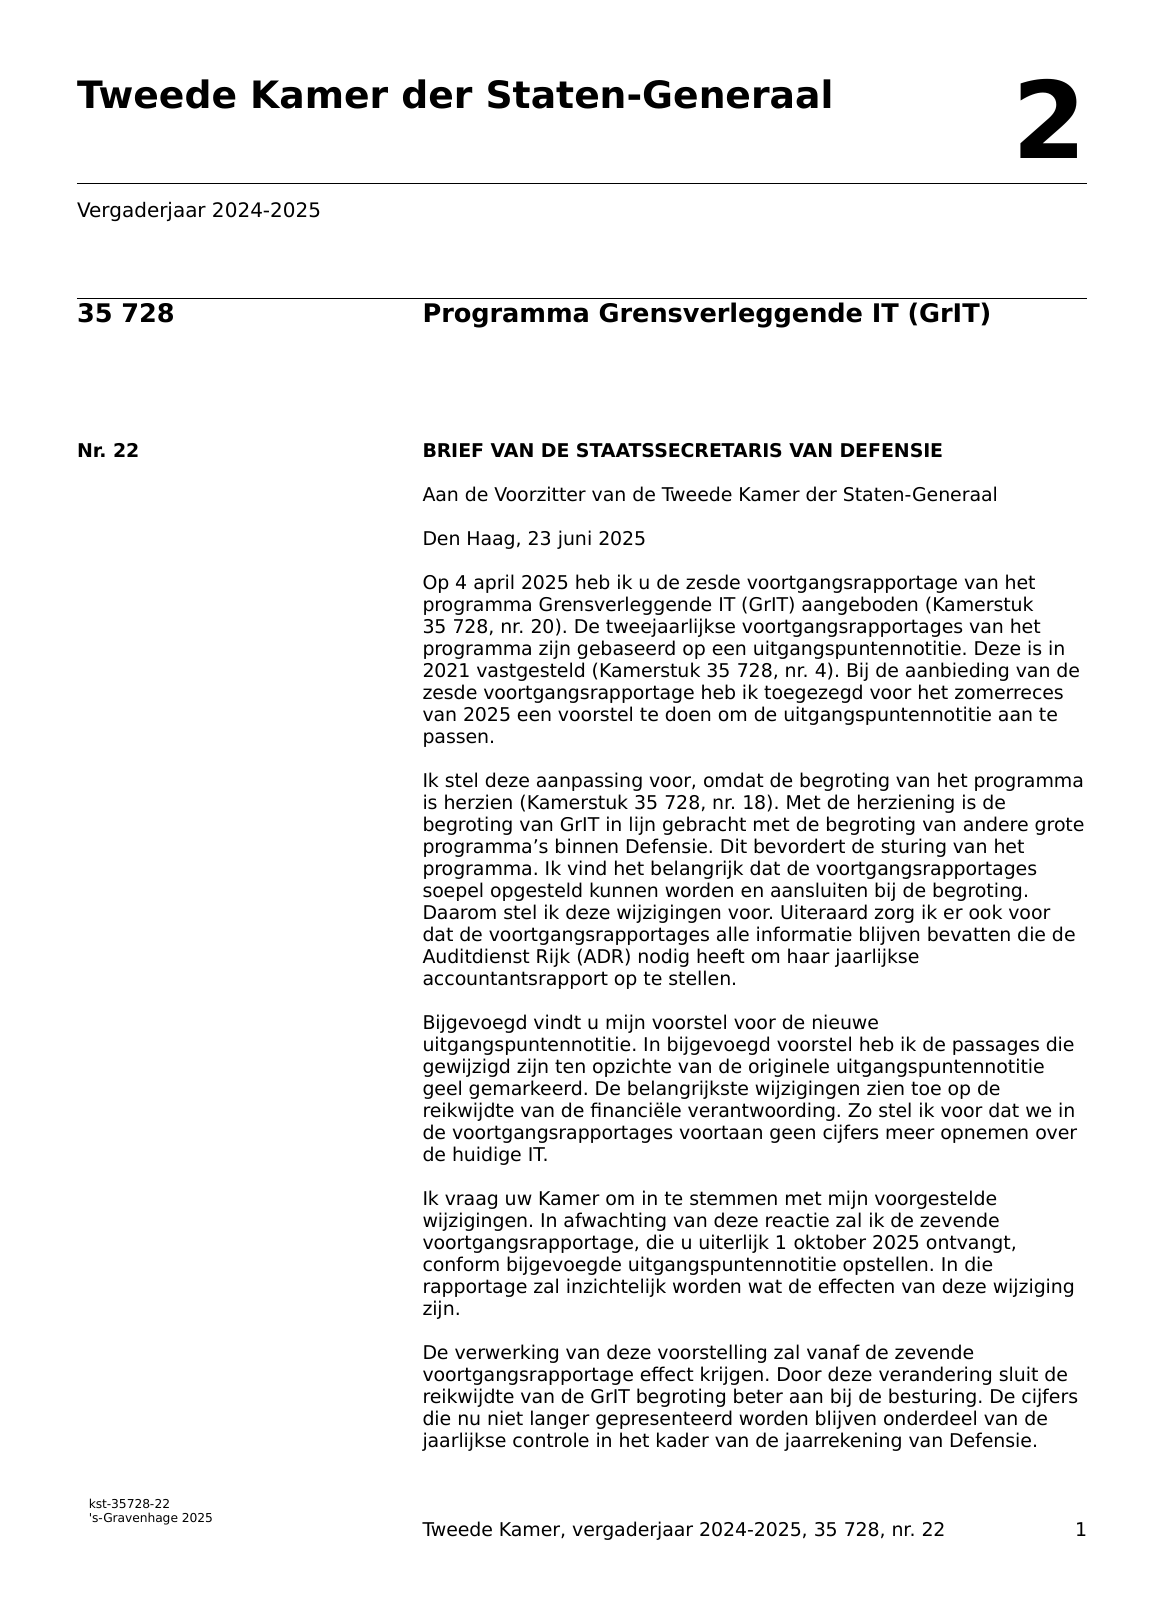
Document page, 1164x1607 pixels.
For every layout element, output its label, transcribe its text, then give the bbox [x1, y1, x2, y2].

text Op 4 april 2025 heb ik u de zesde voortgangsrapportage van het programma Grensverleggende IT (GrIT) aangeboden (Kamerstuk 35 728, nr. 20). De tweejaarlijkse voortgangsrapportages van het programma zijn gebaseerd op een uitgangspuntennotitie. Deze is in 2021 vastgesteld (Kamerstuk 35 728, nr. 4). Bij de aanbieding van de zesde voortgangsrapportage heb ik toegezegd voor het zomerreces van 2025 een voorstel te doen om de uitgangspuntennotitie aan te passen. [422, 572, 1087, 748]
text kst-35728-22 [88, 1497, 323, 1511]
text De verwerking van deze voorstelling zal vanaf de zevende voortgangsrapportage effect krijgen. Door deze verandering sluit de reikwijdte van de GrIT begroting beter aan bij de besturing. De cijfers die nu niet langer gepresenteerd worden blijven onderdeel van de jaarlijkse controle in het kader van de jaarrekening van Defensie. [422, 1342, 1087, 1452]
text Ik stel deze aanpassing voor, omdat de begroting van het programma is herzien (Kamerstuk 35 728, nr. 18). Met de herziening is de begroting van GrIT in lijn gebracht met de begroting van andere grote programma’s binnen Defensie. Dit bevordert de sturing van het programma. Ik vind het belangrijk dat de voortgangsrapportages soepel opgesteld kunnen worden en aansluiten bij de begroting. Daarom stel ik deze wijzigingen voor. Uiteraard zorg ik er ook voor dat de voortgangsrapportages alle informatie blijven bevatten die de Auditdienst Rijk (ADR) nodig heeft om haar jaarlijkse accountantsrapport op te stellen. [422, 770, 1087, 990]
subtitle 35 728 Programma Grensverleggende IT (GrIT) [77, 299, 1087, 329]
table_header 2 [886, 59, 1087, 183]
text Ik vraag uw Kamer om in te stemmen met mijn voorgestelde wijzigingen. In afwachting van deze reactie zal ik de zevende voortgangsrapportage, die u uiterlijk 1 oktober 2025 ontvangt, conform bijgevoegde uitgangspuntennotitie opstellen. In die rapportage zal inzichtelijk worden wat de effecten van deze wijziging zijn. [422, 1188, 1087, 1320]
text Den Haag, 23 juni 2025 [422, 528, 1087, 550]
table_cell Vergaderjaar 2024-2025 [77, 184, 1087, 298]
text Aan de Voorzitter van de Tweede Kamer der Staten-Generaal [422, 484, 1087, 506]
text 's-Gravenhage 2025 [88, 1511, 323, 1525]
table_header Tweede Kamer der Staten-Generaal [77, 59, 886, 183]
text Bijgevoegd vindt u mijn voorstel voor de nieuwe uitgangspuntennotitie. In bijgevoegd voorstel heb ik de passages die gewijzigd zijn ten opzichte van de originele uitgangspuntennotitie geel gemarkeerd. De belangrijkste wijzigingen zien toe op de reikwijdte van de financiële verantwoording. Zo stel ik voor dat we in de voortgangsrapportages voortaan geen cijfers meer opnemen over de huidige IT. [422, 1012, 1087, 1166]
subtitle Nr. 22 BRIEF VAN DE STAATSSECRETARIS VAN DEFENSIE [77, 440, 1087, 462]
